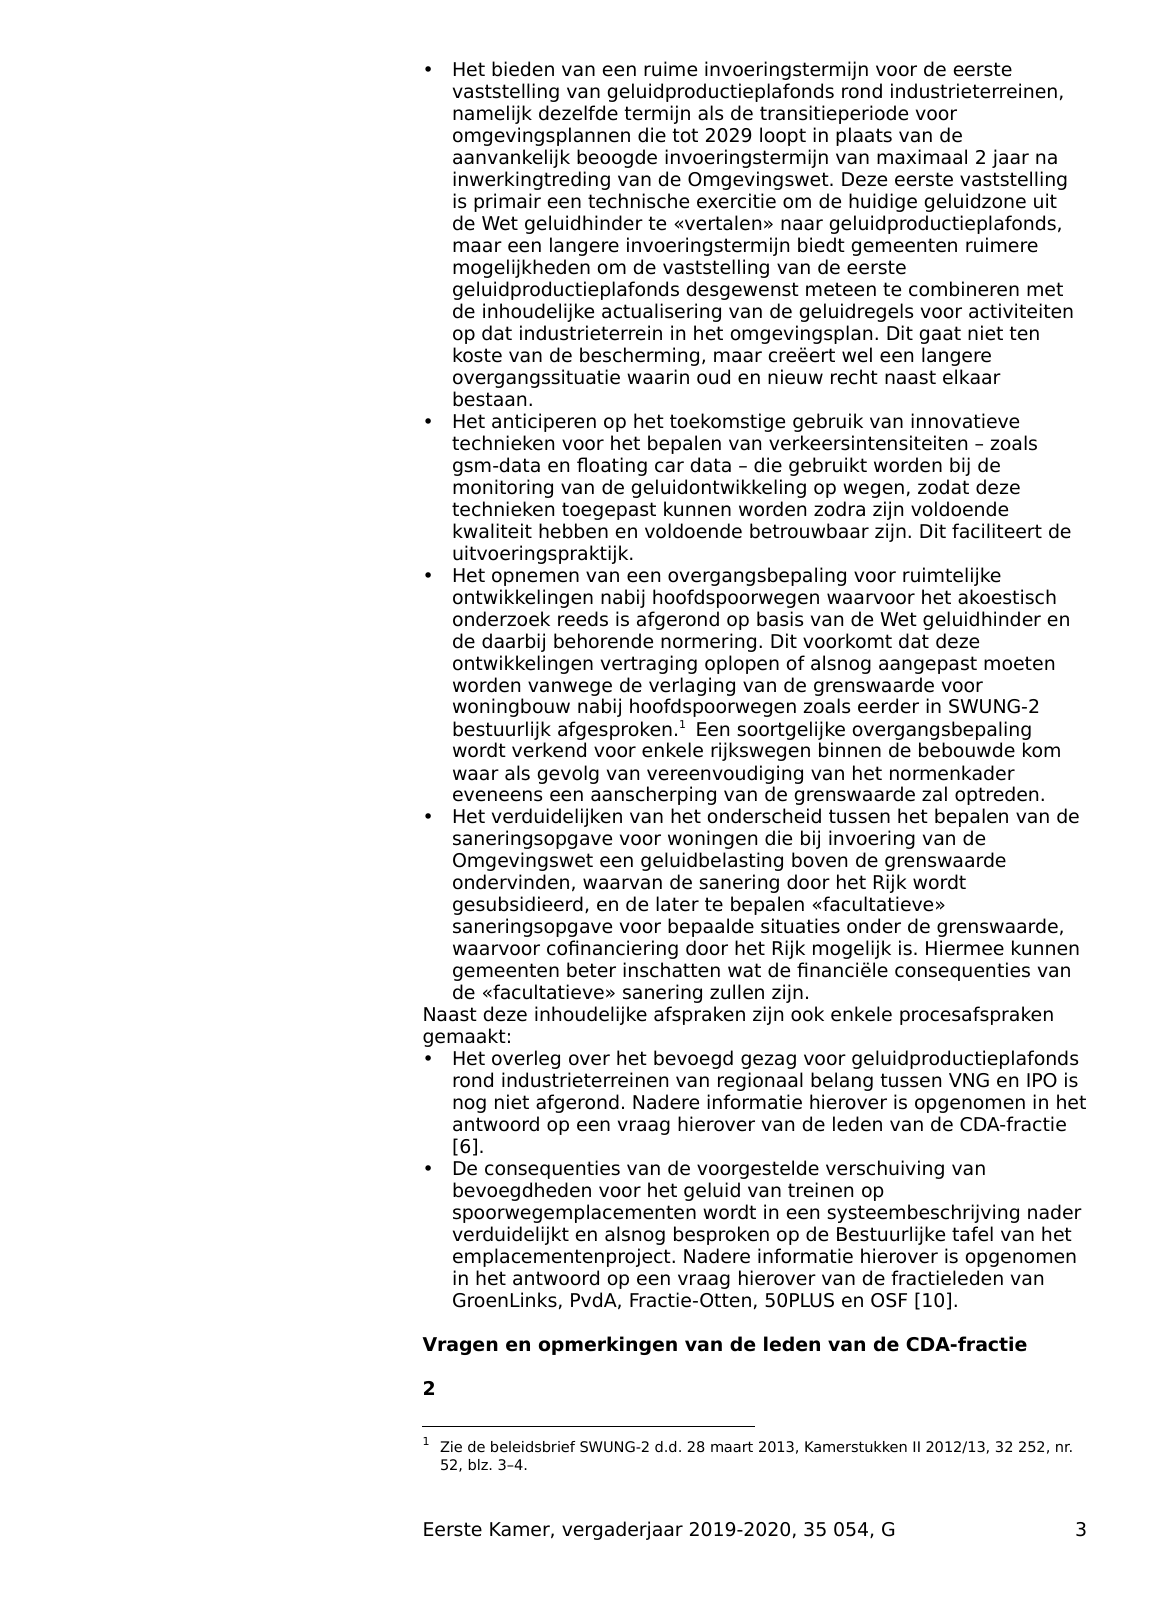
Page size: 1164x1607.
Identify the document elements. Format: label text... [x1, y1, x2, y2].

subtitle Vragen en opmerkingen van de leden van de CDA-fractie [422, 1334, 1087, 1356]
text • Het opnemen van een overgangsbepaling voor ruimtelijke ontwikkelingen nabij hoofdspoorwegen waarvoor het akoestisch onderzoek reeds is afgerond op basis van de Wet geluidhinder en de daarbij behorende normering. Dit voorkomt dat deze ontwikkelingen vertraging oplopen of alsnog aangepast moeten worden vanwege de verlaging van de grenswaarde voor woningbouw nabij hoofdspoorwegen zoals eerder in SWUNG-2 bestuurlijk afgesproken. Een soortgelijke overgangsbepaling wordt verkend voor enkele rijkswegen binnen de bebouwde kom waar als gevolg van vereenvoudiging van het normenkader eveneens een aanscherping van de grenswaarde zal optreden. [422, 564, 1087, 806]
text Zie de beleidsbrief SWUNG-2 d.d. 28 maart 2013, Kamerstukken II 2012/13, 32 252, nr. 52, blz. 3–4. [422, 1435, 1087, 1474]
text Naast deze inhoudelijke afspraken zijn ook enkele procesafspraken gemaakt: [422, 1004, 1087, 1048]
text • Het anticiperen op het toekomstige gebruik van innovatieve technieken voor het bepalen van verkeersintensiteiten – zoals gsm-data en floating car data – die gebruikt worden bij de monitoring van de geluidontwikkeling op wegen, zodat deze technieken toegepast kunnen worden zodra zijn voldoende kwaliteit hebben en voldoende betrouwbaar zijn. Dit faciliteert de uitvoeringspraktijk. [422, 411, 1087, 564]
text • Het bieden van een ruime invoeringstermijn voor de eerste vaststelling van geluidproductieplafonds rond industrieterreinen, namelijk dezelfde termijn als de transitieperiode voor omgevingsplannen die tot 2029 loopt in plaats van de aanvankelijk beoogde invoeringstermijn van maximaal 2 jaar na inwerkingtreding van de Omgevingswet. Deze eerste vaststelling is primair een technische exercitie om de huidige geluidzone uit de Wet geluidhinder te «vertalen» naar geluidproductieplafonds, maar een langere invoeringstermijn biedt gemeenten ruimere mogelijkheden om de vaststelling van de eerste geluidproductieplafonds desgewenst meteen te combineren met de inhoudelijke actualisering van de geluidregels voor activiteiten op dat industrieterrein in het omgevingsplan. Dit gaat niet ten koste van de bescherming, maar creëert wel een langere overgangssituatie waarin oud en nieuw recht naast elkaar bestaan. [422, 59, 1087, 411]
text • Het verduidelijken van het onderscheid tussen het bepalen van de saneringsopgave voor woningen die bij invoering van de Omgevingswet een geluidbelasting boven de grenswaarde ondervinden, waarvan de sanering door het Rijk wordt gesubsidieerd, en de later te bepalen «facultatieve» saneringsopgave voor bepaalde situaties onder de grenswaarde, waarvoor cofinanciering door het Rijk mogelijk is. Hiermee kunnen gemeenten beter inschatten wat de financiële consequenties van de «facultatieve» sanering zullen zijn. [422, 806, 1087, 1004]
text 2 [422, 1378, 1087, 1400]
text • De consequenties van de voorgestelde verschuiving van bevoegdheden voor het geluid van treinen op spoorwegemplacementen wordt in een systeembeschrijving nader verduidelijkt en alsnog besproken op de Bestuurlijke tafel van het emplacementenproject. Nadere informatie hierover is opgenomen in het antwoord op een vraag hierover van de fractieleden van GroenLinks, PvdA, Fractie-Otten, 50PLUS en OSF [10]. [422, 1158, 1087, 1312]
text • Het overleg over het bevoegd gezag voor geluidproductieplafonds rond industrieterreinen van regionaal belang tussen VNG en IPO is nog niet afgerond. Nadere informatie hierover is opgenomen in het antwoord op een vraag hierover van de leden van de CDA-fractie [6]. [422, 1048, 1087, 1158]
